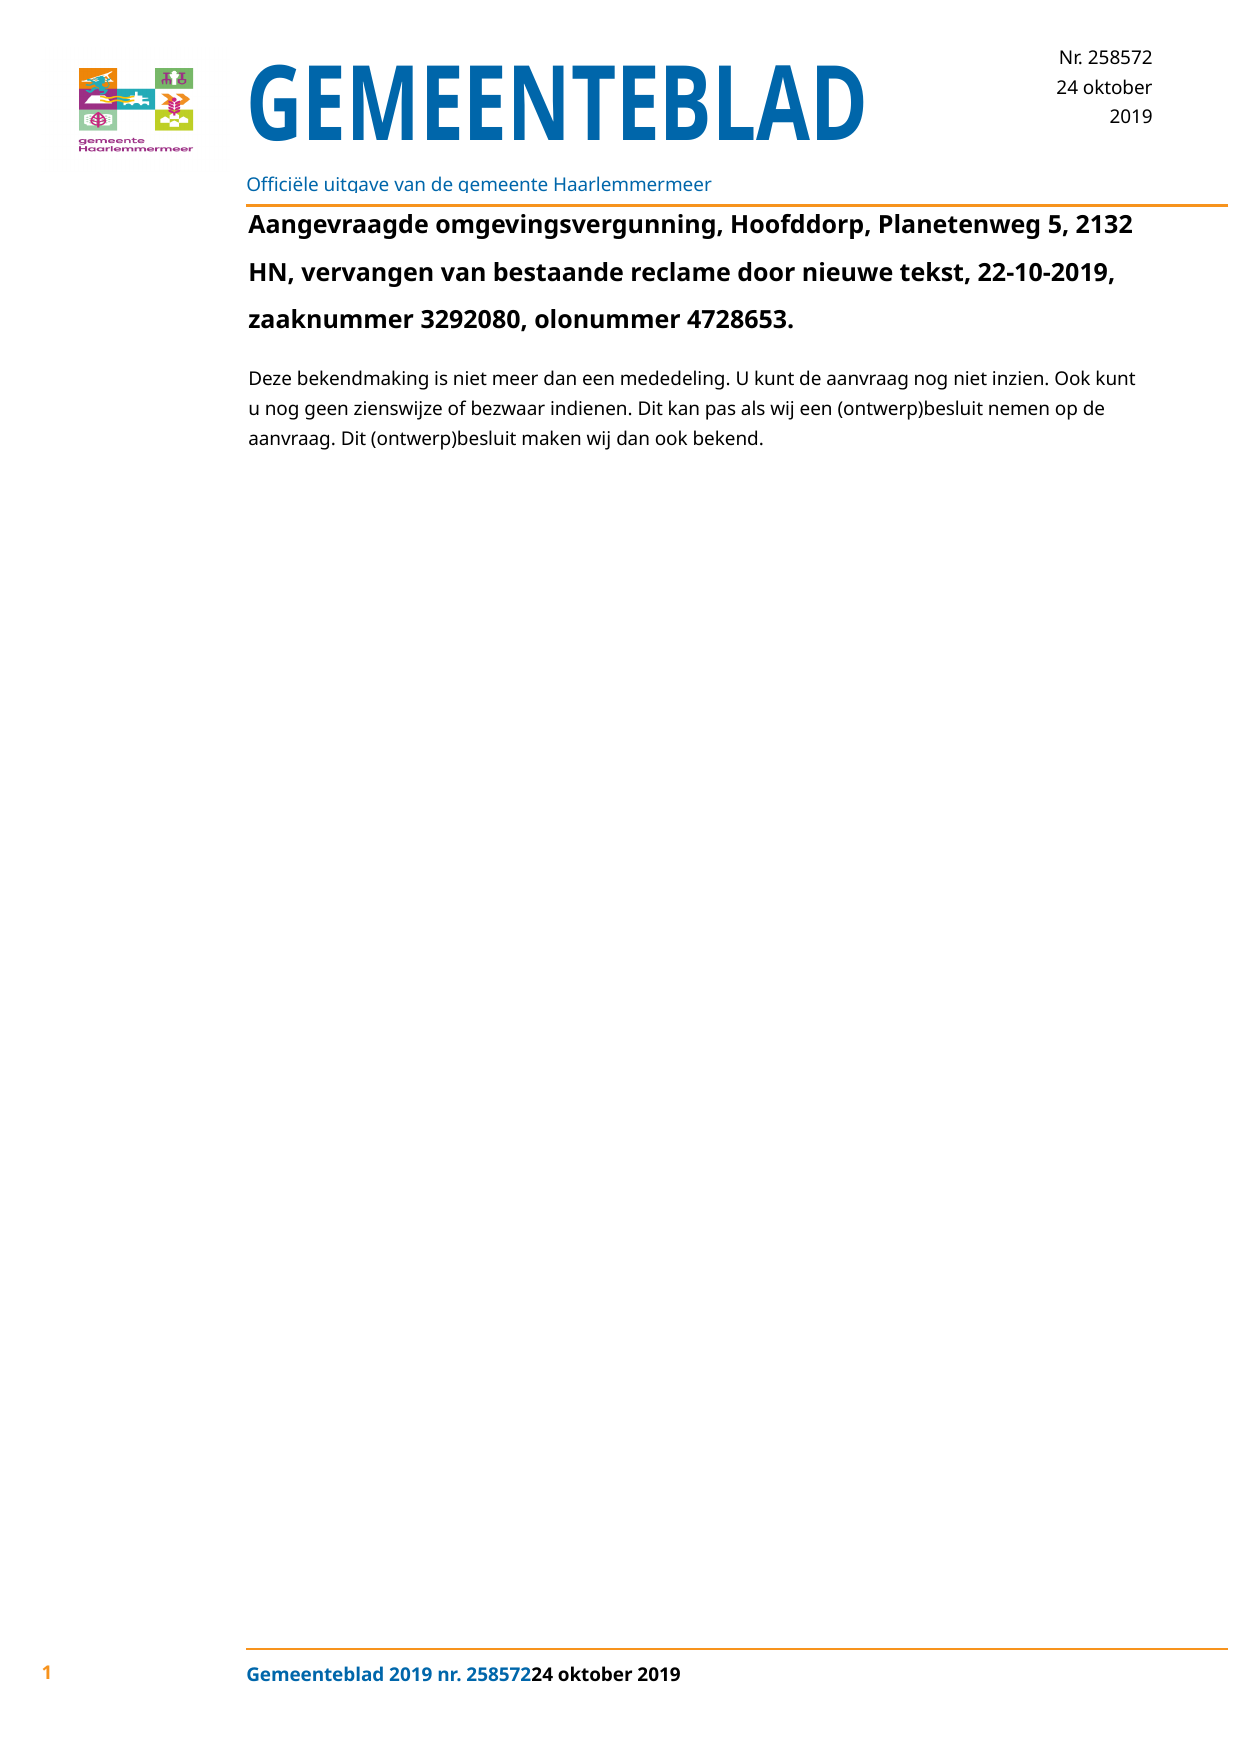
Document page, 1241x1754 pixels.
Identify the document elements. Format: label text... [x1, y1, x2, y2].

text Aangevraagde omgevingsvergunning, Hoofddorp, Planetenweg 5, 2132 HN, vervangen van bestaande reclame door nieuwe tekst, 22-10-2019, zaaknummer 3292080, olonummer 4728653. [248, 207, 1152, 336]
text Deze bekendmaking is niet meer dan een mededeling. U kunt de aanvraag nog niet inzien. Ook kunt u nog geen zienswijze of bezwaar indienen. Dit kan pas als wij een (ontwerp)besluit nemen op de aanvraag. Dit (ontwerp)besluit maken wij dan ook bekend. [248, 366, 1152, 450]
picture [41, 47, 231, 172]
